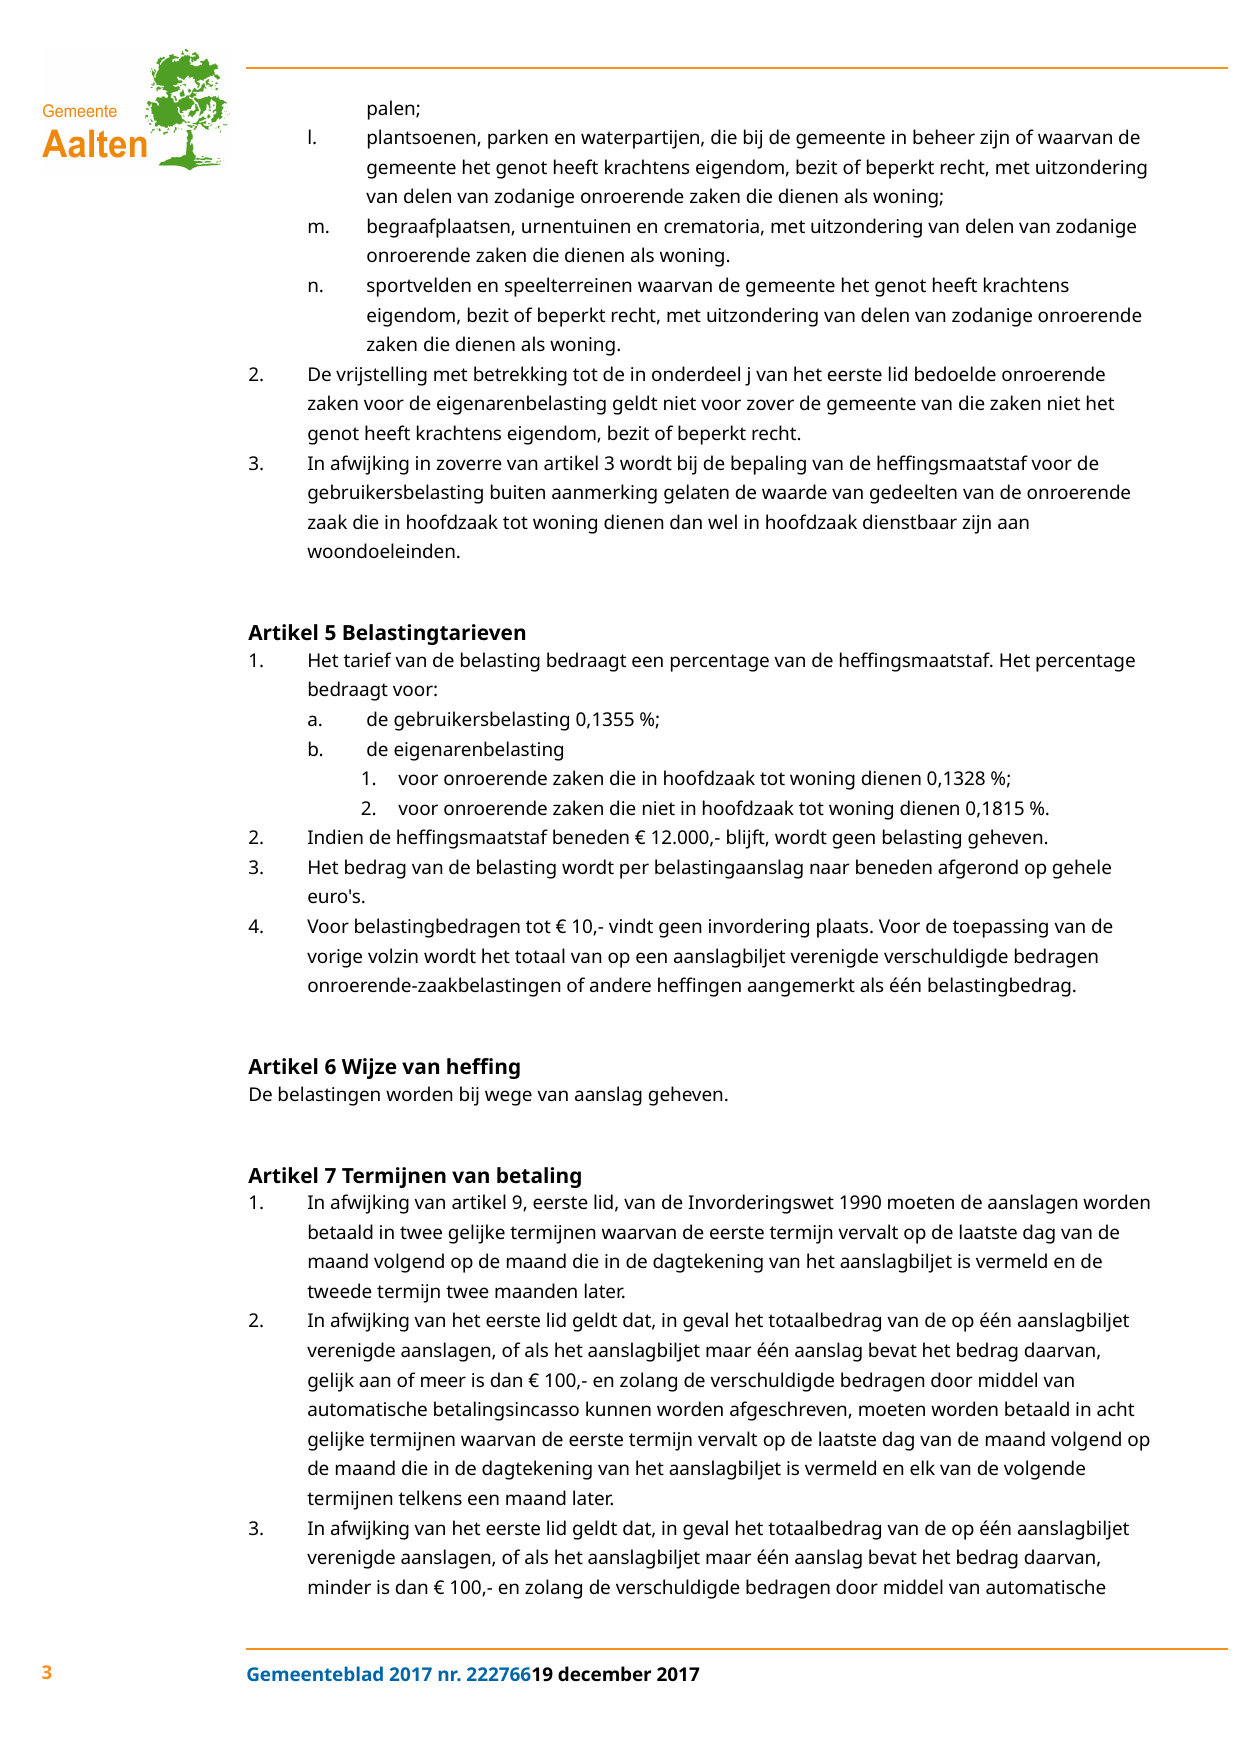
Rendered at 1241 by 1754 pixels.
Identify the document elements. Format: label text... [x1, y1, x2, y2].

list de gebruikersbelasting 0,1355 %; [307, 706, 1152, 732]
text Artikel 5 Belastingtarieven [248, 618, 1152, 647]
list In afwijking van het eerste lid geldt dat, in geval het totaalbedrag van de op één aanslagbiljet verenigde aanslagen, of als het aanslagbiljet maar één aanslag bevat het bedrag daarvan, gelijk aan of meer is dan € 100,- en zolang de verschuldigde bedragen door middel van automatische betalingsincasso kunnen worden afgeschreven, moeten worden betaald in acht gelijke termijnen waarvan de eerste termijn vervalt op de laatste dag van de maand volgend op de maand die in de dagtekening van het aanslagbiljet is vermeld en elk van de volgende termijnen telkens een maand later. [248, 1308, 1152, 1511]
list voor onroerende zaken die niet in hoofdzaak tot woning dienen 0,1815 %. [361, 795, 1152, 821]
list Voor belastingbedragen tot € 10,- vindt geen invordering plaats. Voor de toepassing van de vorige volzin wordt het totaal van op een aanslagbiljet verenigde verschuldigde bedragen onroerende-zaakbelastingen of andere heffingen aangemerkt als één belastingbedrag. [248, 913, 1152, 998]
list Indien de heffingsmaatstaf beneden € 12.000,- blijft, wordt geen belasting geheven. [248, 824, 1152, 850]
list In afwijking van artikel 9, eerste lid, van de Invorderingswet 1990 moeten de aanslagen worden betaald in twee gelijke termijnen waarvan de eerste termijn vervalt op de laatste dag van de maand volgend op de maand die in de dagtekening van het aanslagbiljet is vermeld en de tweede termijn twee maanden later. [248, 1189, 1152, 1304]
list palen; [307, 95, 1152, 121]
list plantsoenen, parken en waterpartijen, die bij de gemeente in beheer zijn of waarvan de gemeente het genot heeft krachtens eigendom, bezit of beperkt recht, met uitzondering van delen van zodanige onroerende zaken die dienen als woning; [307, 124, 1152, 209]
list Het tarief van de belasting bedraagt een percentage van de heffingsmaatstaf. Het percentage bedraagt voor: [248, 647, 1152, 702]
text De belastingen worden bij wege van aanslag geheven. [248, 1081, 1152, 1107]
list De vrijstelling met betrekking tot de in onderdeel j van het eerste lid bedoelde onroerende zaken voor de eigenarenbelasting geldt niet voor zover de gemeente van die zaken niet het genot heeft krachtens eigendom, bezit of beperkt recht. [248, 361, 1152, 446]
list de eigenarenbelasting [307, 736, 1152, 761]
list In afwijking in zoverre van artikel 3 wordt bij de bepaling van de heffingsmaatstaf voor de gebruikersbelasting buiten aanmerking gelaten de waarde van gedeelten van de onroerende zaak die in hoofdzaak tot woning dienen dan wel in hoofdzaak dienstbaar zijn aan woondoeleinden. [248, 450, 1152, 564]
list sportvelden en speelterreinen waarvan de gemeente het genot heeft krachtens eigendom, bezit of beperkt recht, met uitzondering van delen van zodanige onroerende zaken die dienen als woning. [307, 272, 1152, 357]
picture [41, 47, 231, 172]
text Artikel 6 Wijze van heffing [248, 1052, 1152, 1081]
list begraafplaatsen, urnentuinen en crematoria, met uitzondering van delen van zodanige onroerende zaken die dienen als woning. [307, 213, 1152, 268]
list In afwijking van het eerste lid geldt dat, in geval het totaalbedrag van de op één aanslagbiljet verenigde aanslagen, of als het aanslagbiljet maar één aanslag bevat het bedrag daarvan, minder is dan € 100,- en zolang de verschuldigde bedragen door middel van automatische [248, 1515, 1152, 1599]
text Artikel 7 Termijnen van betaling [248, 1161, 1152, 1189]
list voor onroerende zaken die in hoofdzaak tot woning dienen 0,1328 %; [361, 765, 1152, 791]
list Het bedrag van de belasting wordt per belastingaanslag naar beneden afgerond op gehele euro's. [248, 854, 1152, 909]
